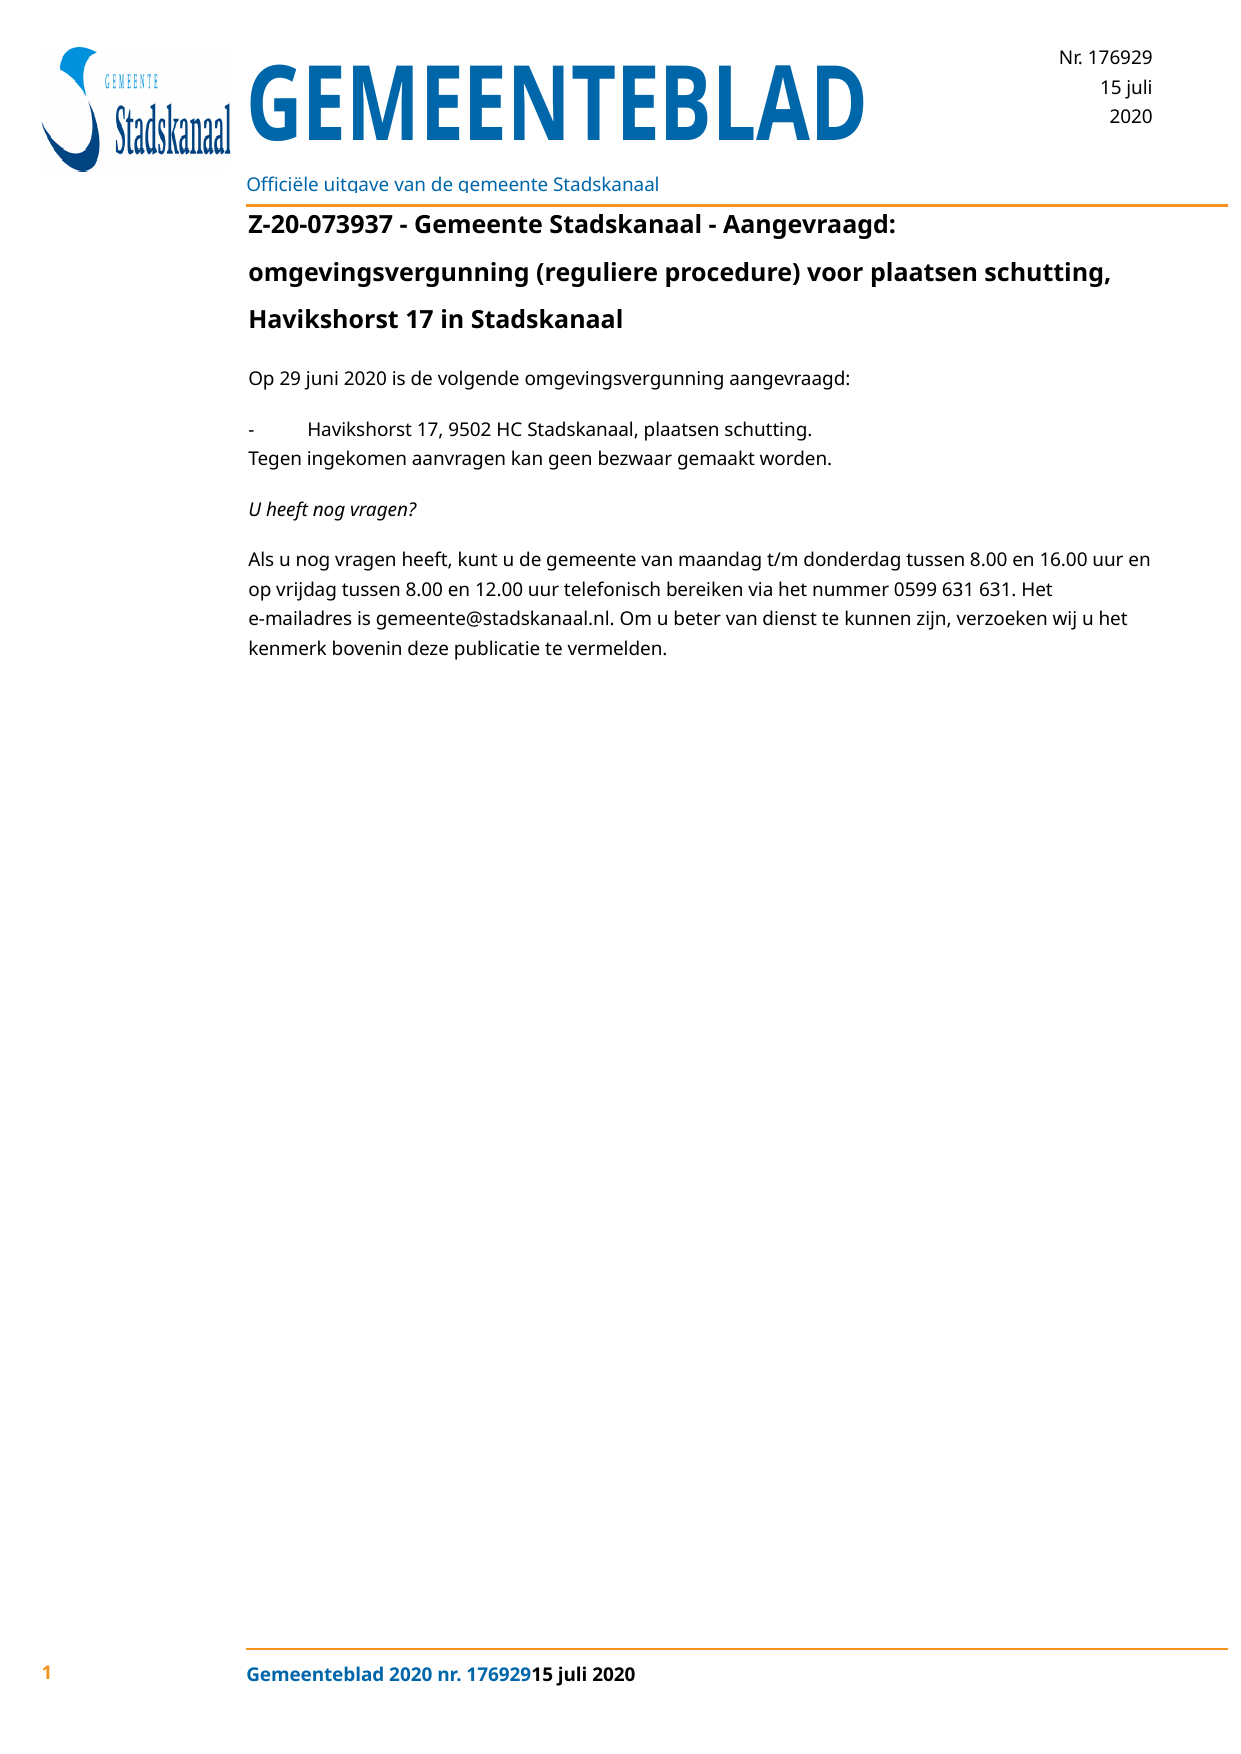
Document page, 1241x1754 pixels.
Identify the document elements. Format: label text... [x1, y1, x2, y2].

picture [41, 47, 231, 172]
text Z-20-073937 - Gemeente Stadskanaal - Aangevraagd: omgevingsvergunning (reguliere procedure) voor plaatsen schutting, Havikshorst 17 in Stadskanaal [248, 207, 1152, 336]
text Als u nog vragen heeft, kunt u de gemeente van maandag t/m donderdag tussen 8.00 en 16.00 uur en op vrijdag tussen 8.00 en 12.00 uur telefonisch bereiken via het nummer 0599 631 631. Het e‑mailadres is gemeente@stadskanaal.nl. Om u beter van dienst te kunnen zijn, verzoeken wij u het kenmerk bovenin deze publicatie te vermelden. [248, 546, 1152, 661]
list Havikshorst 17, 9502 HC Stadskanaal, plaatsen schutting. [248, 416, 1152, 442]
text U heeft nog vragen? [248, 496, 1152, 522]
text Tegen ingekomen aanvragen kan geen bezwaar gemaakt worden. [248, 446, 1152, 471]
text Op 29 juni 2020 is de volgende omgevingsvergunning aangevraagd: [248, 366, 1152, 391]
